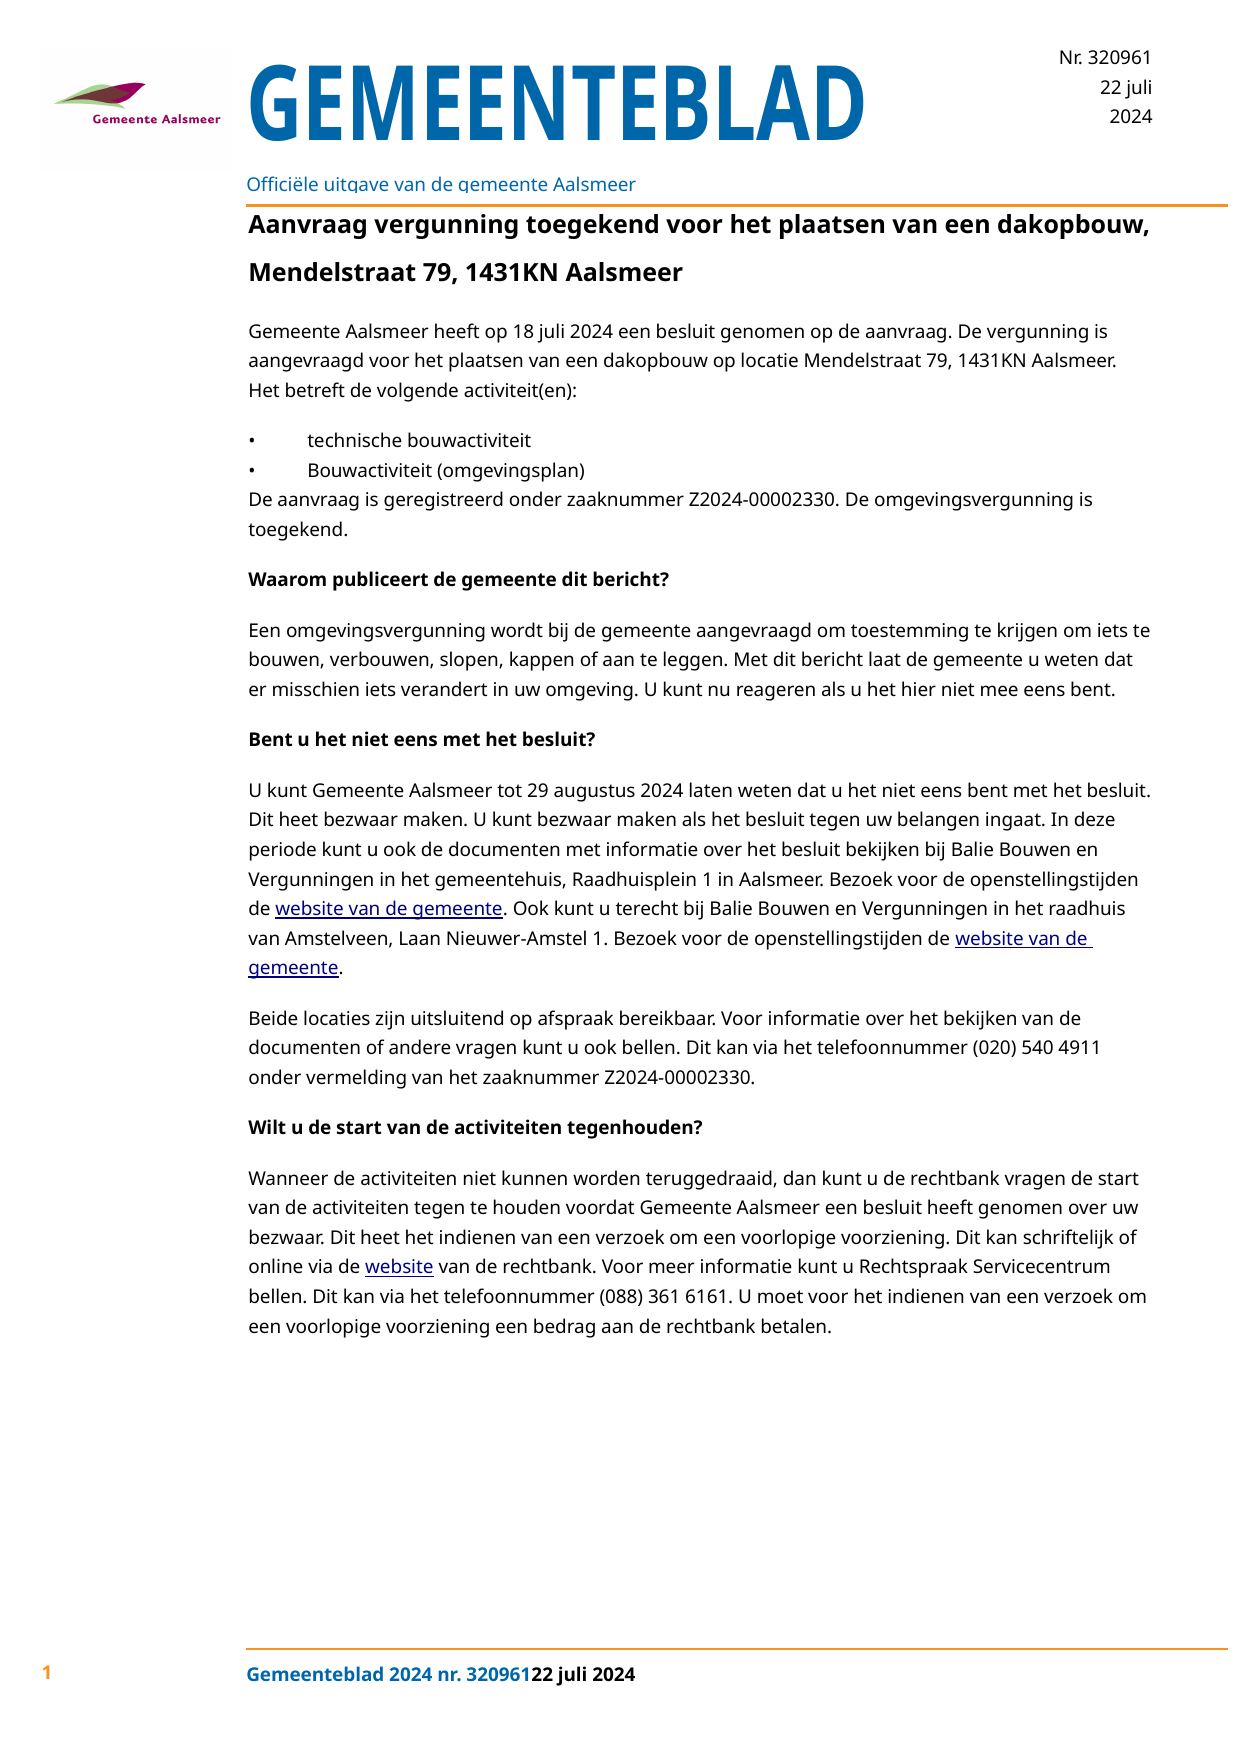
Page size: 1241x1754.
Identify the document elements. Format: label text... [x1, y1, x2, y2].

list Bouwactiviteit (omgevingsplan) [248, 457, 1152, 483]
text Wilt u de start van de activiteiten tegenhouden? [248, 1114, 1152, 1140]
text De aanvraag is geregistreerd onder zaaknummer Z2024-00002330. De omgevingsvergunning is toegekend. [248, 487, 1152, 542]
list technische bouwactiviteit [248, 427, 1152, 453]
text Gemeente Aalsmeer heeft op 18 juli 2024 een besluit genomen op de aanvraag. De vergunning is aangevraagd voor het plaatsen van een dakopbouw op locatie Mendelstraat 79, 1431KN Aalsmeer. Het betreft de volgende activiteit(en): [248, 318, 1152, 403]
text Bent u het niet eens met het besluit? [248, 727, 1152, 752]
text Beide locaties zijn uitsluitend op afspraak bereikbaar. Voor informatie over het bekijken van de documenten of andere vragen kunt u ook bellen. Dit kan via het telefoonnummer (020) 540 4911 onder vermelding van het zaaknummer Z2024-00002330. [248, 1005, 1152, 1090]
text U kunt Gemeente Aalsmeer tot 29 augustus 2024 laten weten dat u het niet eens bent met het besluit. Dit heet bezwaar maken. U kunt bezwaar maken als het besluit tegen uw belangen ingaat. In deze periode kunt u ook de documenten met informatie over het besluit bekijken bij Balie Bouwen en Vergunningen in het gemeentehuis, Raadhuisplein 1 in Aalsmeer. Bezoek voor de openstellingstijden de website van de gemeente. Ook kunt u terecht bij Balie Bouwen en Vergunningen in het raadhuis van Amstelveen, Laan Nieuwer-Amstel 1. Bezoek voor de openstellingstijden de website van de gemeente. [248, 777, 1152, 980]
text Waarom publiceert de gemeente dit bericht? [248, 567, 1152, 592]
text Wanneer de activiteiten niet kunnen worden teruggedraaid, dan kunt u de rechtbank vragen de start van de activiteiten tegen te houden voordat Gemeente Aalsmeer een besluit heeft genomen over uw bezwaar. Dit heet het indienen van een verzoek om een voorlopige voorziening. Dit kan schriftelijk of online via de website van de rechtbank. Voor meer informatie kunt u Rechtspraak Servicecentrum bellen. Dit kan via het telefoonnummer (088) 361 6161. U moet voor het indienen van een verzoek om een voorlopige voorziening een bedrag aan de rechtbank betalen. [248, 1165, 1152, 1339]
text Een omgevingsvergunning wordt bij de gemeente aangevraagd om toestemming te krijgen om iets te bouwen, verbouwen, slopen, kappen of aan te leggen. Met dit bericht laat de gemeente u weten dat er misschien iets verandert in uw omgeving. U kunt nu reageren als u het hier niet mee eens bent. [248, 617, 1152, 702]
picture [41, 47, 231, 172]
text Aanvraag vergunning toegekend voor het plaatsen van een dakopbouw, Mendelstraat 79, 1431KN Aalsmeer [248, 207, 1152, 288]
